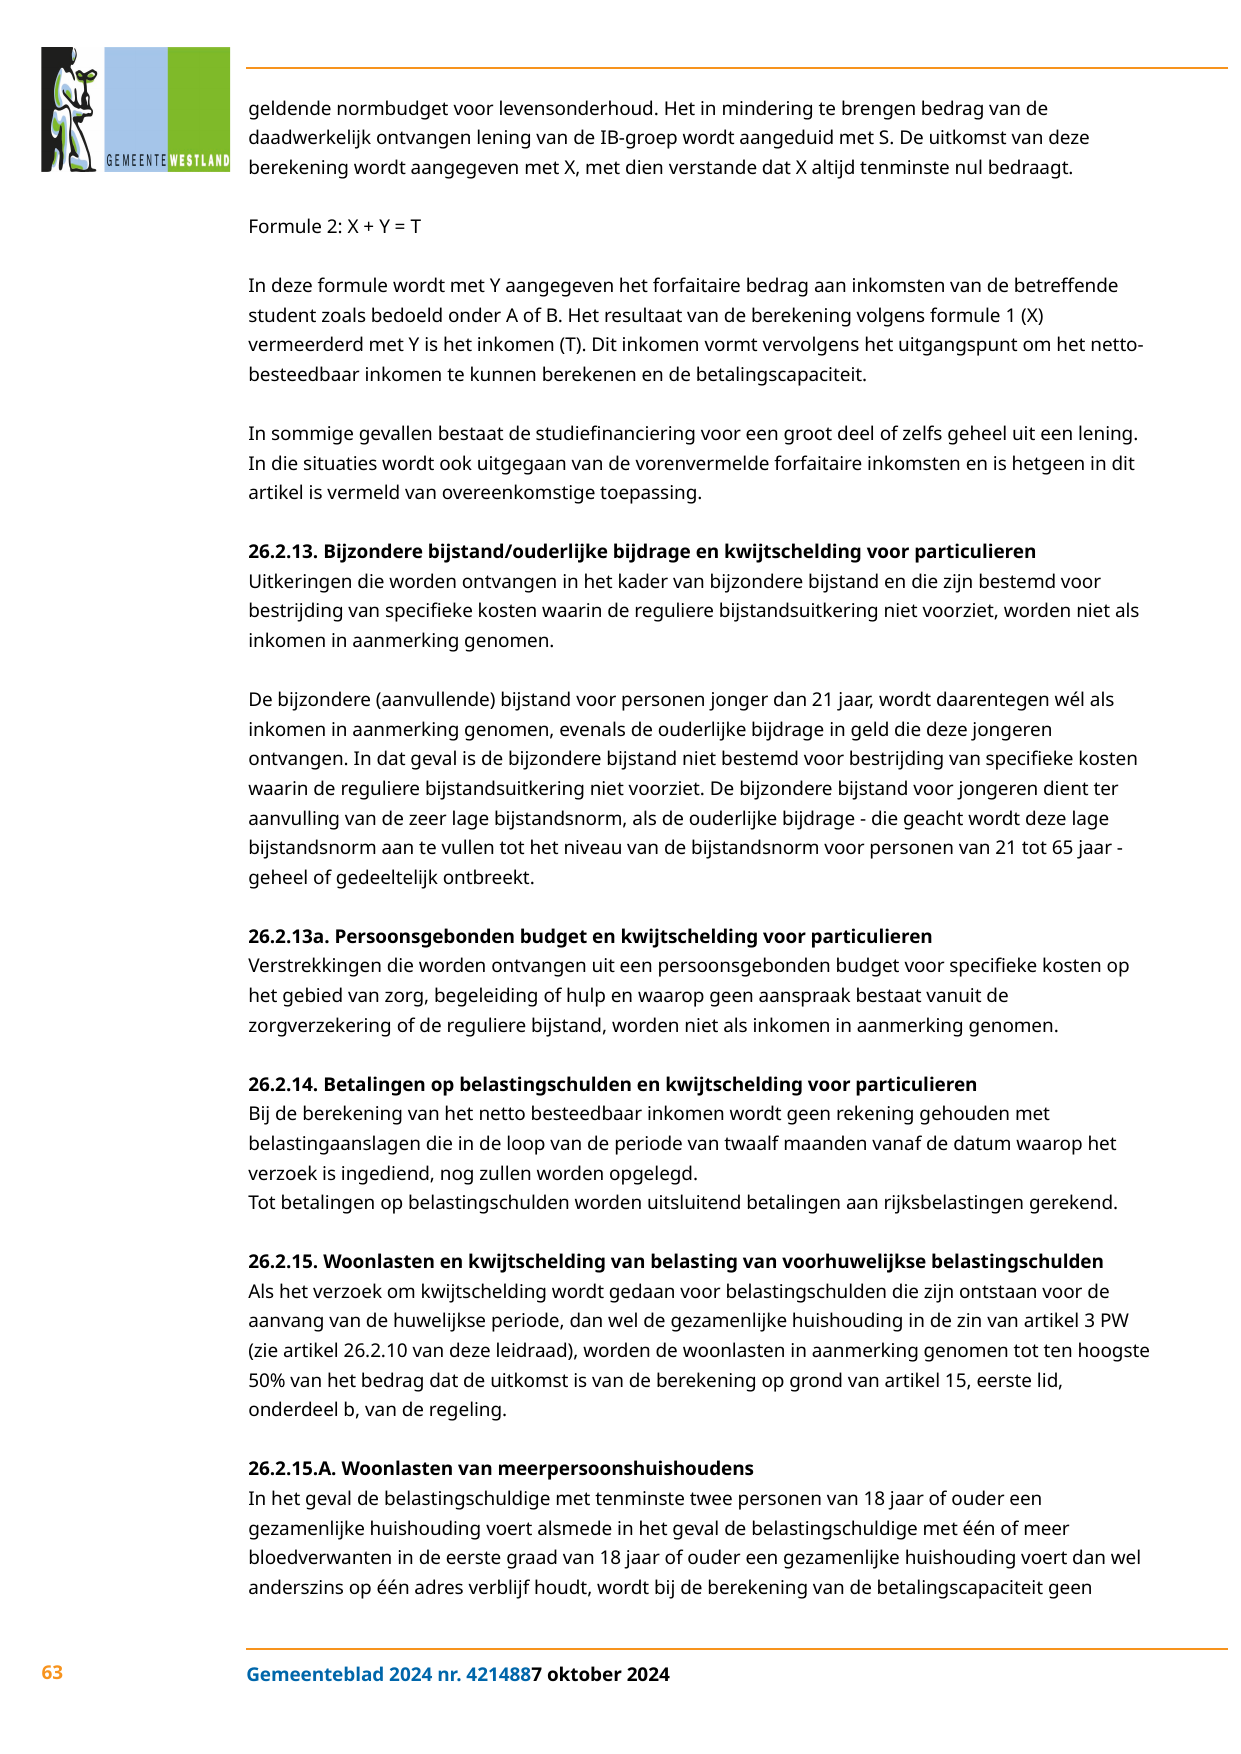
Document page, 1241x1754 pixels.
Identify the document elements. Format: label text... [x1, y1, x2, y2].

text Als het verzoek om kwijtschelding wordt gedaan voor belastingschulden die zijn ontstaan voor de aanvang van de huwelijkse periode, dan wel de gezamenlijke huishouding in de zin van artikel 3 PW (zie artikel 26.2.10 van deze leidraad), worden de woonlasten in aanmerking genomen tot ten hoogste 50% van het bedrag dat de uitkomst is van de berekening op grond van artikel 15, eerste lid, onderdeel b, van de regeling. [248, 1278, 1152, 1422]
text In deze formule wordt met Y aangegeven het forfaitaire bedrag aan inkomsten van de betreffende student zoals bedoeld onder A of B. Het resultaat van de berekening volgens formule 1 (X) vermeerderd met Y is het inkomen (T). Dit inkomen vormt vervolgens het uitgangspunt om het netto-besteedbaar inkomen te kunnen berekenen en de betalingscapaciteit. [248, 272, 1152, 387]
picture [41, 47, 231, 172]
text geldende normbudget voor levensonderhoud. Het in mindering te brengen bedrag van de daadwerkelijk ontvangen lening van de IB-groep wordt aangeduid met S. De uitkomst van deze berekening wordt aangegeven met X, met dien verstande dat X altijd tenminste nul bedraagt. [248, 95, 1152, 180]
text 26.2.13. Bijzondere bijstand/ouderlijke bijdrage en kwijtschelding voor particulieren [248, 538, 1152, 564]
text 26.2.15.A. Woonlasten van meerpersoonshuishoudens [248, 1456, 1152, 1481]
text In sommige gevallen bestaat de studiefinanciering voor een groot deel of zelfs geheel uit een lening. In die situaties wordt ook uitgegaan van de vorenvermelde forfaitaire inkomsten en is hetgeen in dit artikel is vermeld van overeenkomstige toepassing. [248, 420, 1152, 505]
text Tot betalingen op belastingschulden worden uitsluitend betalingen aan rijksbelastingen gerekend. [248, 1189, 1152, 1215]
text In het geval de belastingschuldige met tenminste twee personen van 18 jaar of ouder een gezamenlijke huishouding voert alsmede in het geval de belastingschuldige met één of meer bloedverwanten in de eerste graad van 18 jaar of ouder een gezamenlijke huishouding voert dan wel anderszins op één adres verblijf houdt, wordt bij de berekening van de betalingscapaciteit geen [248, 1485, 1152, 1600]
text 26.2.14. Betalingen op belastingschulden en kwijtschelding voor particulieren [248, 1071, 1152, 1097]
text Uitkeringen die worden ontvangen in het kader van bijzondere bijstand en die zijn bestemd voor bestrijding van specifieke kosten waarin de reguliere bijstandsuitkering niet voorziet, worden niet als inkomen in aanmerking genomen. [248, 568, 1152, 653]
text 26.2.15. Woonlasten en kwijtschelding van belasting van voorhuwelijkse belastingschulden [248, 1248, 1152, 1274]
text 26.2.13a. Persoonsgebonden budget en kwijtschelding voor particulieren [248, 923, 1152, 949]
text Verstrekkingen die worden ontvangen uit een persoonsgebonden budget voor specifieke kosten op het gebied van zorg, begeleiding of hulp en waarop geen aanspraak bestaat vanuit de zorgverzekering of de reguliere bijstand, worden niet als inkomen in aanmerking genomen. [248, 953, 1152, 1038]
text Formule 2: X + Y = T [248, 213, 1152, 239]
text Bij de berekening van het netto besteedbaar inkomen wordt geen rekening gehouden met belastingaanslagen die in de loop van de periode van twaalf maanden vanaf de datum waarop het verzoek is ingediend, nog zullen worden opgelegd. [248, 1101, 1152, 1186]
text De bijzondere (aanvullende) bijstand voor personen jonger dan 21 jaar, wordt daarentegen wél als inkomen in aanmerking genomen, evenals de ouderlijke bijdrage in geld die deze jongeren ontvangen. In dat geval is de bijzondere bijstand niet bestemd voor bestrijding van specifieke kosten waarin de reguliere bijstandsuitkering niet voorziet. De bijzondere bijstand voor jongeren dient ter aanvulling van de zeer lage bijstandsnorm, als de ouderlijke bijdrage - die geacht wordt deze lage bijstandsnorm aan te vullen tot het niveau van de bijstandsnorm voor personen van 21 tot 65 jaar - geheel of gedeeltelijk ontbreekt. [248, 686, 1152, 890]
